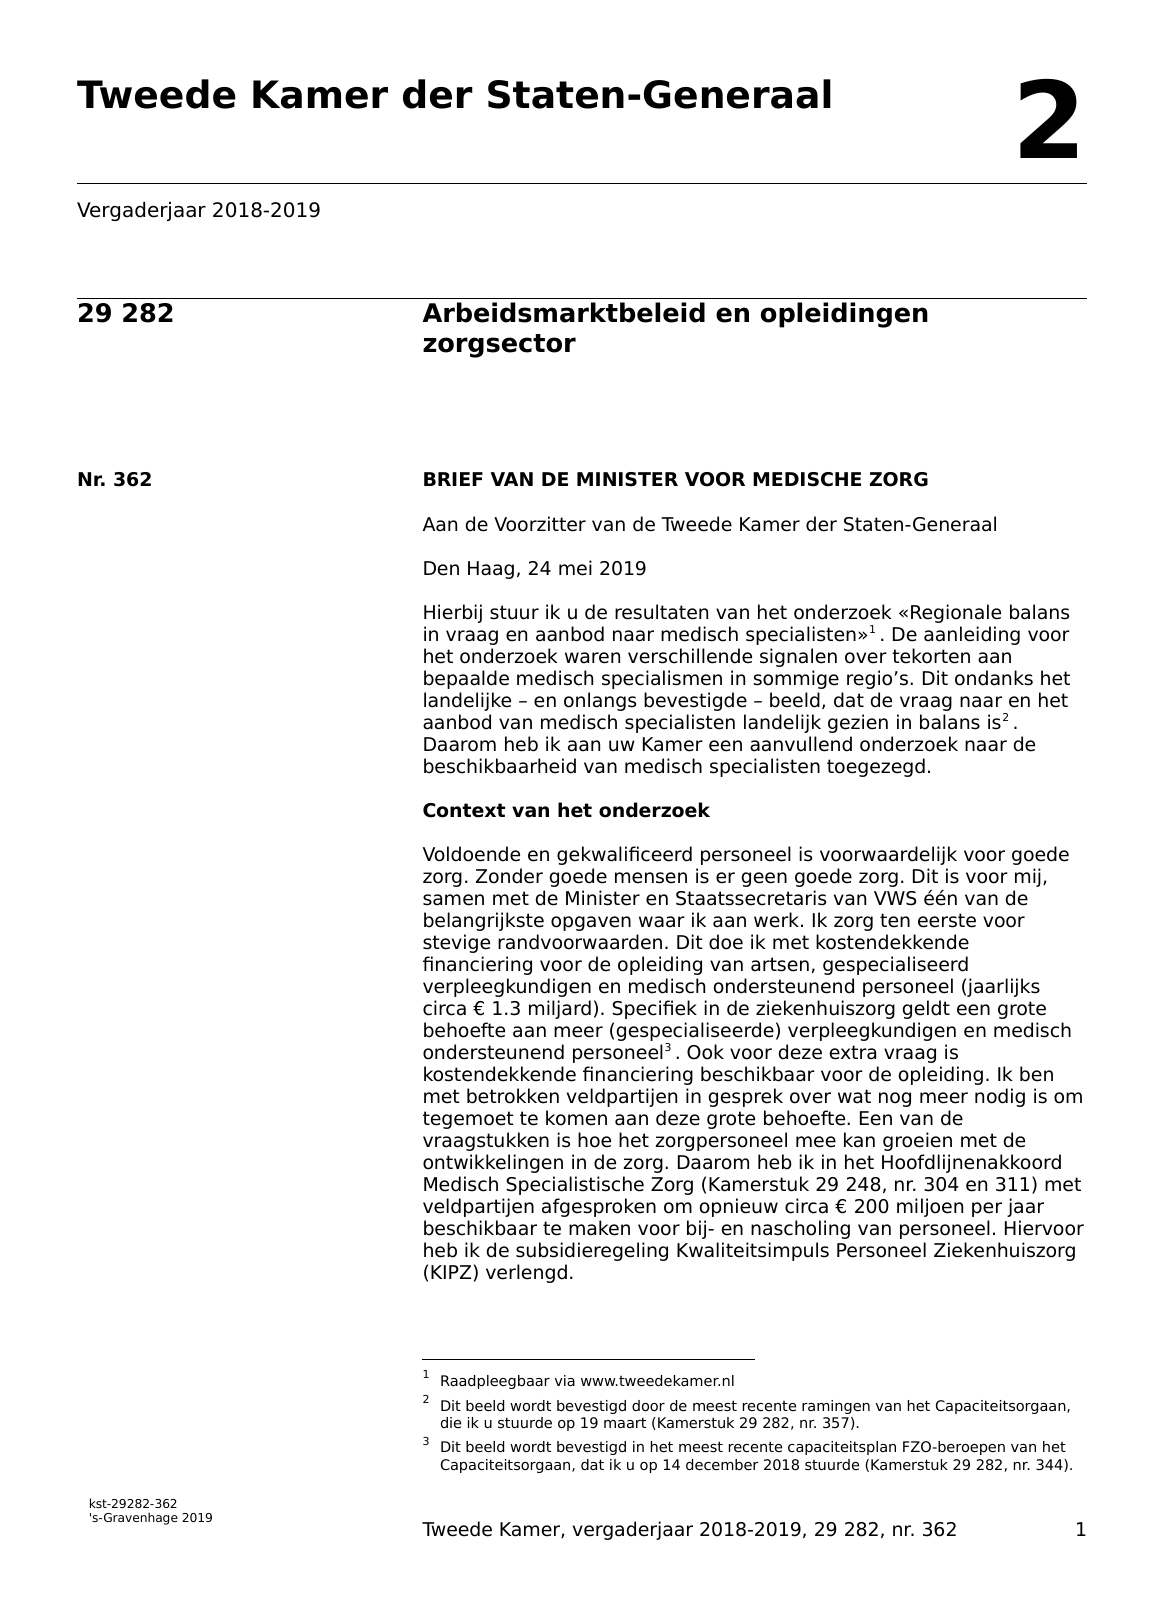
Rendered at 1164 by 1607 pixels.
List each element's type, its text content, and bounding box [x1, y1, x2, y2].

table_header 2 [886, 59, 1087, 183]
text Dit beeld wordt bevestigd door de meest recente ramingen van het Capaciteitsorgaan, die ik u stuurde op 19 maart (Kamerstuk 29 282, nr. 357). [422, 1393, 1087, 1432]
text Hierbij stuur ik u de resultaten van het onderzoek «Regionale balans in vraag en aanbod naar medisch specialisten». De aanleiding voor het onderzoek waren verschillende signalen over tekorten aan bepaalde medisch specialismen in sommige regio’s. Dit ondanks het landelijke – en onlangs bevestigde – beeld, dat de vraag naar en het aanbod van medisch specialisten landelijk gezien in balans is. Daarom heb ik aan uw Kamer een aanvullend onderzoek naar de beschikbaarheid van medisch specialisten toegezegd. [422, 602, 1087, 778]
text Voldoende en gekwalificeerd personeel is voorwaardelijk voor goede zorg. Zonder goede mensen is er geen goede zorg. Dit is voor mij, samen met de Minister en Staatssecretaris van VWS één van de belangrijkste opgaven waar ik aan werk. Ik zorg ten eerste voor stevige randvoorwaarden. Dit doe ik met kostendekkende financiering voor de opleiding van artsen, gespecialiseerd verpleegkundigen en medisch ondersteunend personeel (jaarlijks circa € 1.3 miljard). Specifiek in de ziekenhuiszorg geldt een grote behoefte aan meer (gespecialiseerde) verpleegkundigen en medisch ondersteunend personeel. Ook voor deze extra vraag is kostendekkende financiering beschikbaar voor de opleiding. Ik ben met betrokken veldpartijen in gesprek over wat nog meer nodig is om tegemoet te komen aan deze grote behoefte. Een van de vraagstukken is hoe het zorgpersoneel mee kan groeien met de ontwikkelingen in de zorg. Daarom heb ik in het Hoofdlijnenakkoord Medisch Specialistische Zorg (Kamerstuk 29 248, nr. 304 en 311) met veldpartijen afgesproken om opnieuw circa € 200 miljoen per jaar beschikbaar te maken voor bij- en nascholing van personeel. Hiervoor heb ik de subsidieregeling Kwaliteitsimpuls Personeel Ziekenhuiszorg (KIPZ) verlengd. [422, 844, 1087, 1284]
subtitle Context van het onderzoek [422, 800, 1087, 822]
text 's-Gravenhage 2019 [88, 1511, 323, 1525]
subtitle 29 282 Arbeidsmarktbeleid en opleidingen zorgsector [77, 299, 1087, 358]
text Raadpleegbaar via www.tweedekamer.nl [422, 1368, 1087, 1391]
text Den Haag, 24 mei 2019 [422, 558, 1087, 580]
text Aan de Voorzitter van de Tweede Kamer der Staten-Generaal [422, 513, 1087, 536]
subtitle Nr. 362 BRIEF VAN DE MINISTER VOOR MEDISCHE ZORG [77, 469, 1087, 491]
text kst-29282-362 [88, 1497, 323, 1511]
text Dit beeld wordt bevestigd in het meest recente capaciteitsplan FZO-beroepen van het Capaciteitsorgaan, dat ik u op 14 december 2018 stuurde (Kamerstuk 29 282, nr. 344). [422, 1435, 1087, 1474]
table_cell Vergaderjaar 2018-2019 [77, 184, 1087, 298]
table_header Tweede Kamer der Staten-Generaal [77, 59, 886, 183]
